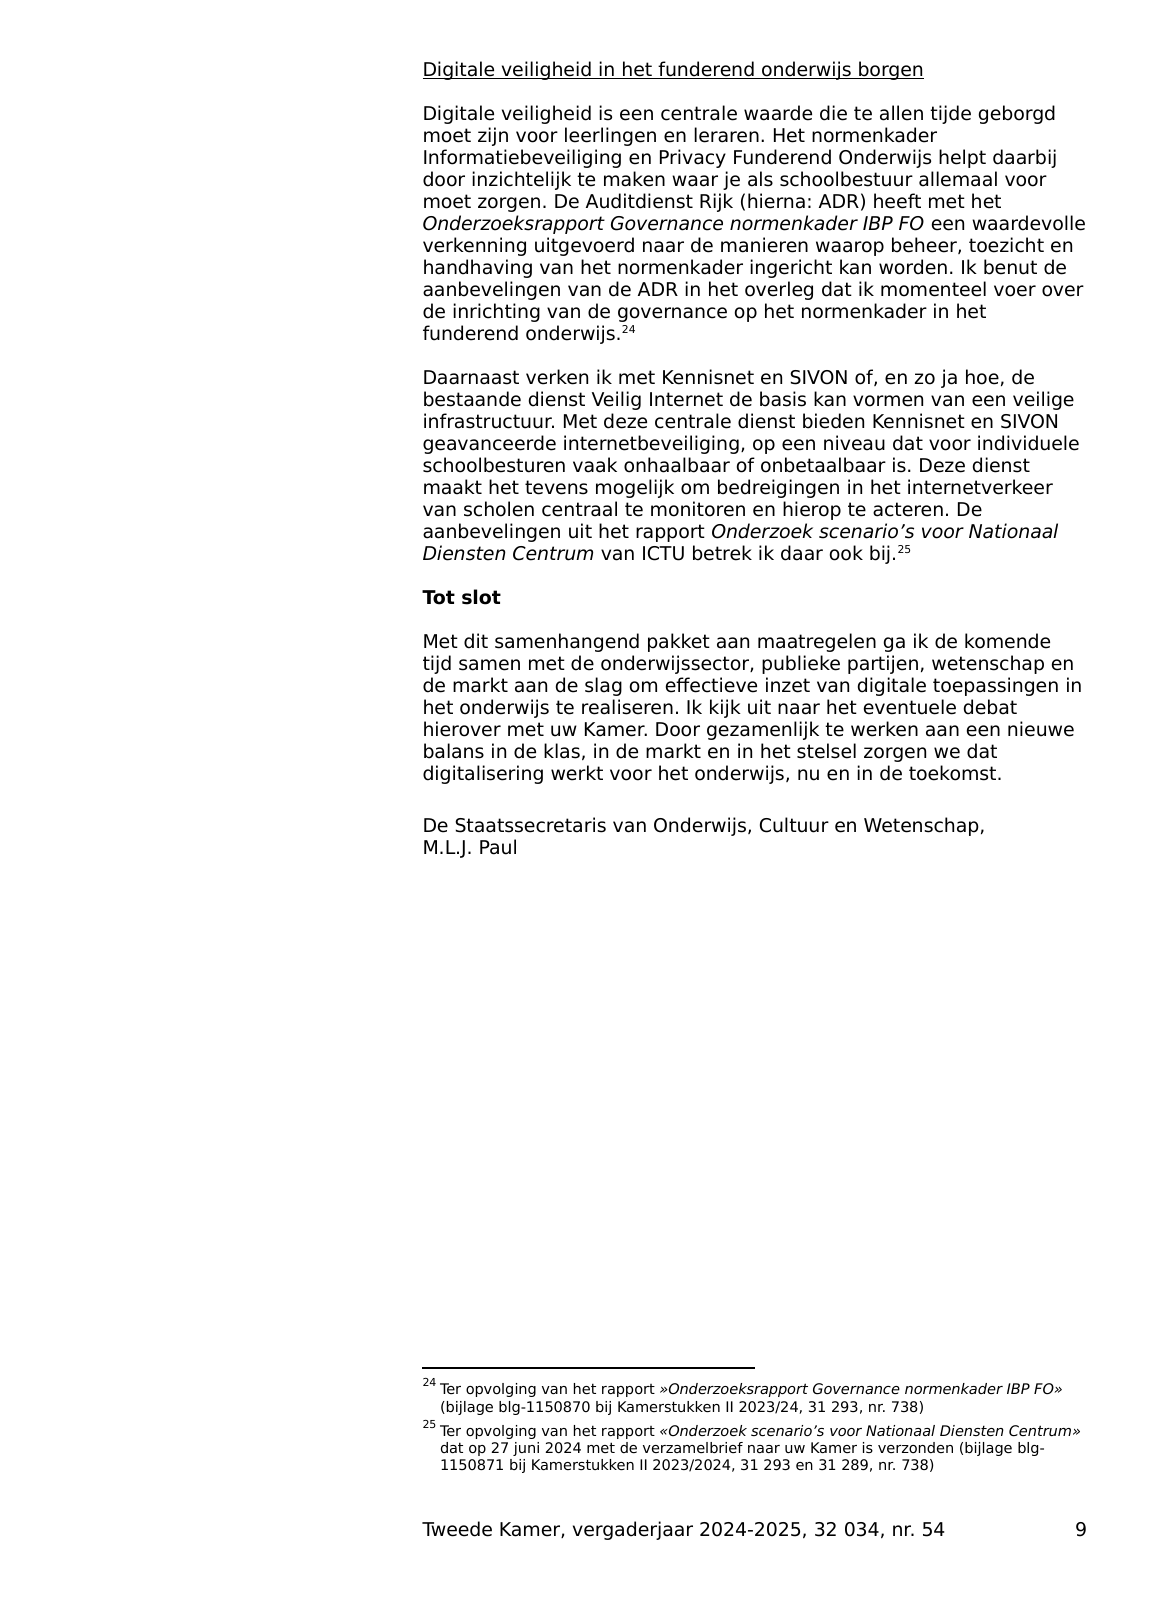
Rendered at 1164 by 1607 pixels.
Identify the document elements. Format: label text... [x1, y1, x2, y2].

text Met dit samenhangend pakket aan maatregelen ga ik de komende tijd samen met de onderwijssector, publieke partijen, wetenschap en de markt aan de slag om effectieve inzet van digitale toepassingen in het onderwijs te realiseren. Ik kijk uit naar het eventuele debat hierover met uw Kamer. Door gezamenlijk te werken aan een nieuwe balans in de klas, in de markt en in het stelsel zorgen we dat digitalisering werkt voor het onderwijs, nu en in de toekomst. [422, 631, 1087, 785]
text Ter opvolging van het rapport «Onderzoek scenario’s voor Nationaal Diensten Centrum» dat op 27 juni 2024 met de verzamelbrief naar uw Kamer is verzonden (bijlage blg-1150871 bij Kamerstukken II 2023/2024, 31 293 en 31 289, nr. 738) [422, 1418, 1087, 1474]
subtitle Tot slot [422, 587, 1087, 609]
text Digitale veiligheid is een centrale waarde die te allen tijde geborgd moet zijn voor leerlingen en leraren. Het normenkader Informatiebeveiliging en Privacy Funderend Onderwijs helpt daarbij door inzichtelijk te maken waar je als schoolbestuur allemaal voor moet zorgen. De Auditdienst Rijk (hierna: ADR) heeft met het Onderzoeksrapport Governance normenkader IBP FO een waardevolle verkenning uitgevoerd naar de manieren waarop beheer, toezicht en handhaving van het normenkader ingericht kan worden. Ik benut de aanbevelingen van de ADR in het overleg dat ik momenteel voer over de inrichting van de governance op het normenkader in het funderend onderwijs. [422, 103, 1087, 345]
subtitle Digitale veiligheid in het funderend onderwijs borgen [422, 59, 1087, 81]
text Ter opvolging van het rapport »Onderzoeksrapport Governance normenkader IBP FO» (bijlage blg-1150870 bij Kamerstukken II 2023/24, 31 293, nr. 738) [422, 1377, 1087, 1416]
text De Staatssecretaris van Onderwijs, Cultuur en Wetenschap, M.L.J. Paul [422, 815, 1087, 859]
text Daarnaast verken ik met Kennisnet en SIVON of, en zo ja hoe, de bestaande dienst Veilig Internet de basis kan vormen van een veilige infrastructuur. Met deze centrale dienst bieden Kennisnet en SIVON geavanceerde internetbeveiliging, op een niveau dat voor individuele schoolbesturen vaak onhaalbaar of onbetaalbaar is. Deze dienst maakt het tevens mogelijk om bedreigingen in het internetverkeer van scholen centraal te monitoren en hierop te acteren. De aanbevelingen uit het rapport Onderzoek scenario’s voor Nationaal Diensten Centrum van ICTU betrek ik daar ook bij. [422, 367, 1087, 565]
